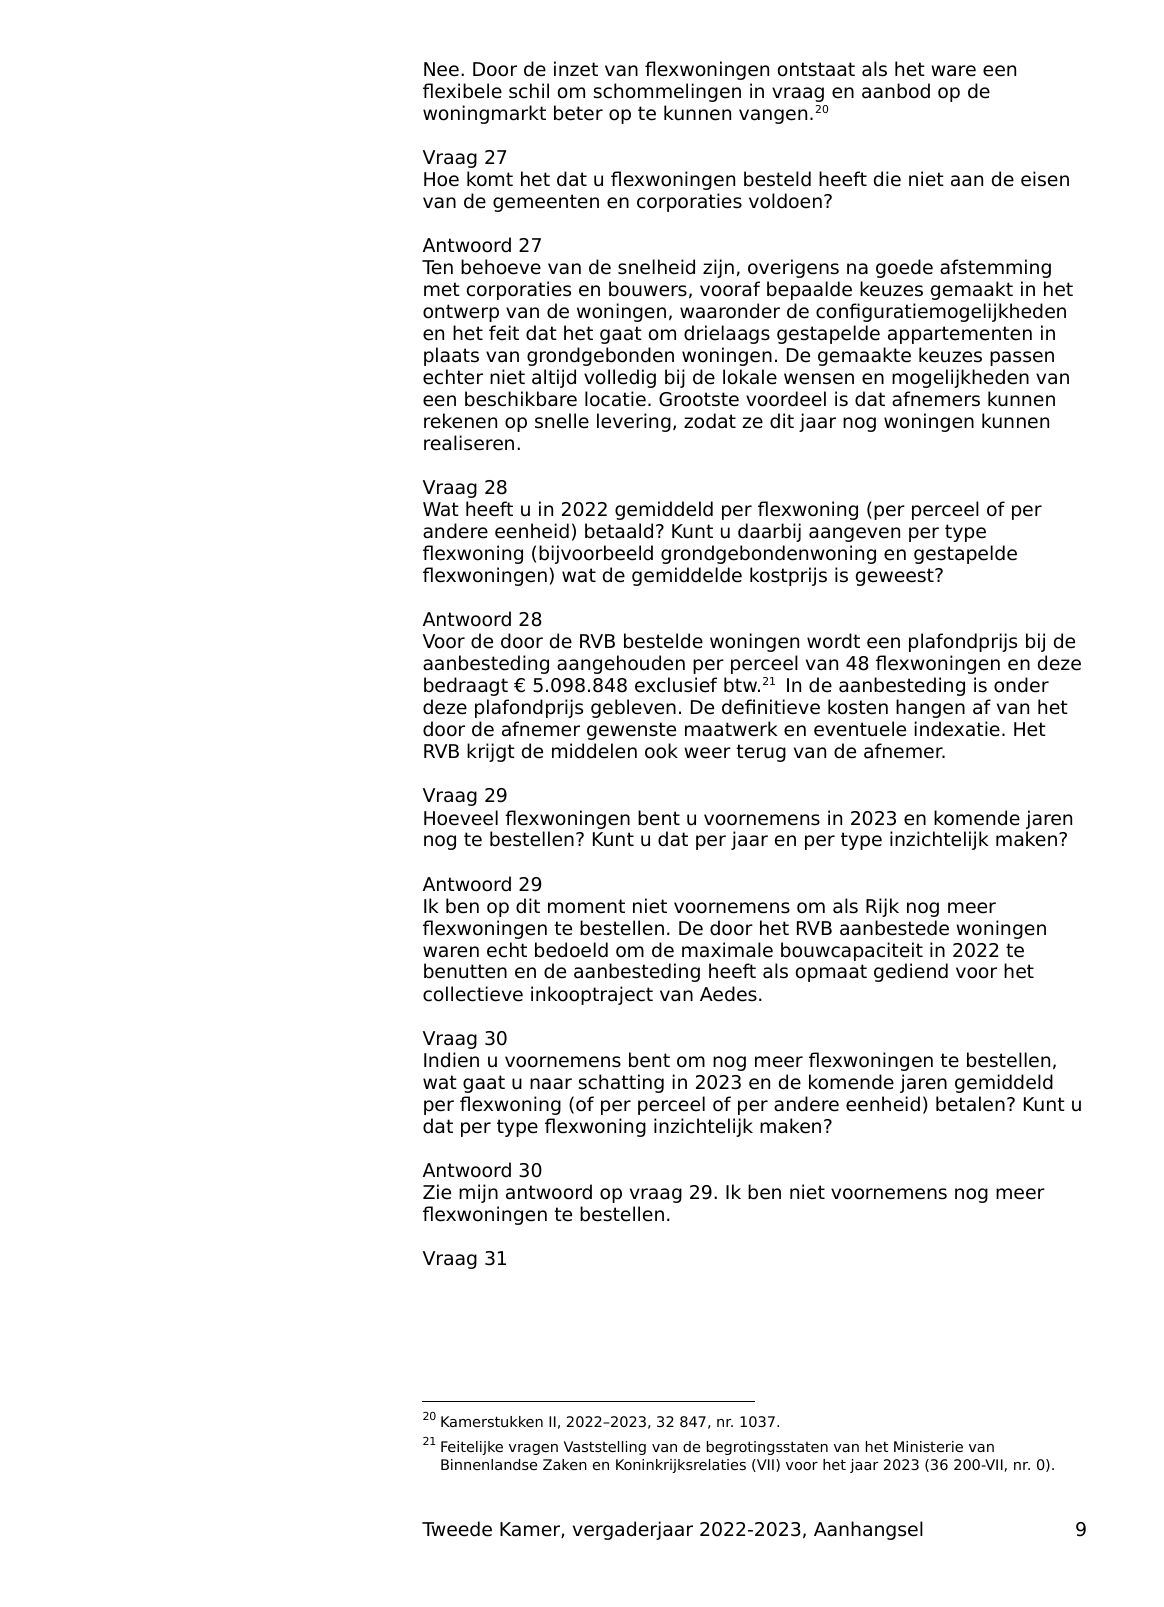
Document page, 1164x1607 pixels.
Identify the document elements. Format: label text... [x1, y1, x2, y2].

text Ik ben op dit moment niet voornemens om als Rijk nog meer flexwoningen te bestellen. De door het RVB aanbestede woningen waren echt bedoeld om de maximale bouwcapaciteit in 2022 te benutten en de aanbesteding heeft als opmaat gediend voor het collectieve inkooptraject van Aedes. [422, 896, 1087, 1005]
text Nee. Door de inzet van flexwoningen ontstaat als het ware een flexibele schil om schommelingen in vraag en aanbod op de woningmarkt beter op te kunnen vangen. [422, 59, 1087, 125]
text Antwoord 29 [422, 873, 1087, 896]
text Vraag 29 [422, 785, 1087, 807]
text Wat heeft u in 2022 gemiddeld per flexwoning (per perceel of per andere eenheid) betaald? Kunt u daarbij aangeven per type flexwoning (bijvoorbeeld grondgebondenwoning en gestapelde flexwoningen) wat de gemiddelde kostprijs is geweest? [422, 499, 1087, 587]
text Ten behoeve van de snelheid zijn, overigens na goede afstemming met corporaties en bouwers, vooraf bepaalde keuzes gemaakt in het ontwerp van de woningen, waaronder de configuratiemogelijkheden en het feit dat het gaat om drielaags gestapelde appartementen in plaats van grondgebonden woningen. De gemaakte keuzes passen echter niet altijd volledig bij de lokale wensen en mogelijkheden van een beschikbare locatie. Grootste voordeel is dat afnemers kunnen rekenen op snelle levering, zodat ze dit jaar nog woningen kunnen realiseren. [422, 257, 1087, 455]
text Indien u voornemens bent om nog meer flexwoningen te bestellen, wat gaat u naar schatting in 2023 en de komende jaren gemiddeld per flexwoning (of per perceel of per andere eenheid) betalen? Kunt u dat per type flexwoning inzichtelijk maken? [422, 1049, 1087, 1137]
text Vraag 27 [422, 147, 1087, 169]
text Feitelijke vragen Vaststelling van de begrotingsstaten van het Ministerie van Binnenlandse Zaken en Koninkrijksrelaties (VII) voor het jaar 2023 (36 200-VII, nr. 0). [422, 1435, 1087, 1474]
text Zie mijn antwoord op vraag 29. Ik ben niet voornemens nog meer flexwoningen te bestellen. [422, 1182, 1087, 1226]
text Antwoord 28 [422, 609, 1087, 631]
text Vraag 31 [422, 1248, 1087, 1270]
text Voor de door de RVB bestelde woningen wordt een plafondprijs bij de aanbesteding aangehouden per perceel van 48 flexwoningen en deze bedraagt € 5.098.848 exclusief btw. In de aanbesteding is onder deze plafondprijs gebleven. De definitieve kosten hangen af van het door de afnemer gewenste maatwerk en eventuele indexatie. Het RVB krijgt de middelen ook weer terug van de afnemer. [422, 631, 1087, 763]
text Antwoord 27 [422, 235, 1087, 257]
text Vraag 28 [422, 477, 1087, 499]
text Hoeveel flexwoningen bent u voornemens in 2023 en komende jaren nog te bestellen? Kunt u dat per jaar en per type inzichtelijk maken? [422, 807, 1087, 851]
text Hoe komt het dat u flexwoningen besteld heeft die niet aan de eisen van de gemeenten en corporaties voldoen? [422, 169, 1087, 213]
text Antwoord 30 [422, 1160, 1087, 1182]
text Vraag 30 [422, 1028, 1087, 1049]
text Kamerstukken II, 2022–2023, 32 847, nr. 1037. [422, 1410, 1087, 1432]
